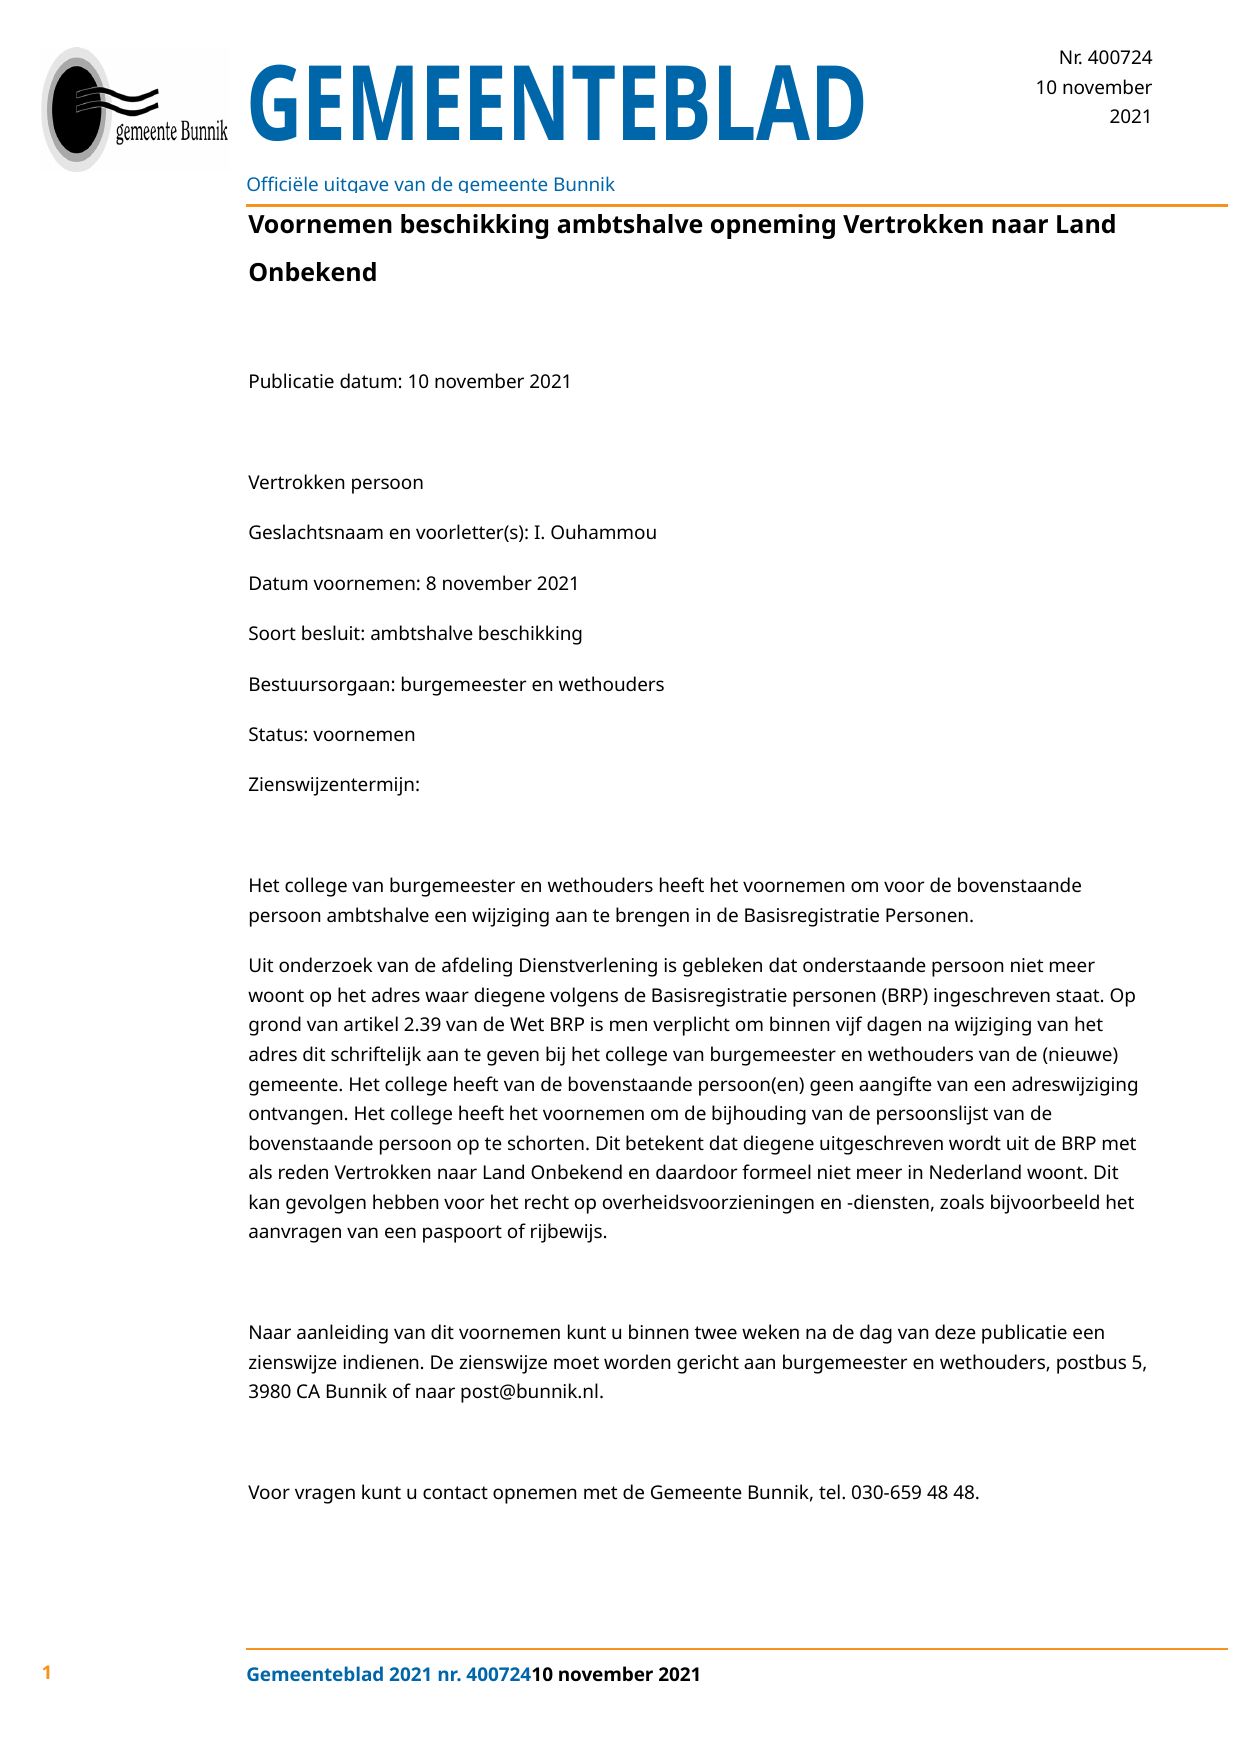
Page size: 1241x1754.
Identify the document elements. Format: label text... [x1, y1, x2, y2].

text Voornemen beschikking ambtshalve opneming Vertrokken naar Land Onbekend [248, 207, 1152, 288]
text Zienswijzentermijn: [248, 772, 1152, 797]
text Bestuursorgaan: burgemeester en wethouders [248, 671, 1152, 697]
text Het college van burgemeester en wethouders heeft het voornemen om voor de bovenstaande persoon ambtshalve een wijziging aan te brengen in de Basisregistratie Personen. [248, 872, 1152, 928]
picture [41, 47, 231, 172]
text Status: voornemen [248, 721, 1152, 747]
text Voor vragen kunt u contact opnemen met de Gemeente Bunnik, tel. 030-659 48 48. [248, 1479, 1152, 1505]
text Soort besluit: ambtshalve beschikking [248, 620, 1152, 646]
text Uit onderzoek van de afdeling Dienstverlening is gebleken dat onderstaande persoon niet meer woont op het adres waar diegene volgens de Basisregistratie personen (BRP) ingeschreven staat. Op grond van artikel 2.39 van de Wet BRP is men verplicht om binnen vijf dagen na wijziging van het adres dit schriftelijk aan te geven bij het college van burgemeester en wethouders van de (nieuwe) gemeente. Het college heeft van de bovenstaande persoon(en) geen aangifte van een adreswijziging ontvangen. Het college heeft het voornemen om de bijhouding van de persoonslijst van de bovenstaande persoon op te schorten. Dit betekent dat diegene uitgeschreven wordt uit de BRP met als reden Vertrokken naar Land Onbekend en daardoor formeel niet meer in Nederland woont. Dit kan gevolgen hebben voor het recht op overheidsvoorzieningen en -diensten, zoals bijvoorbeeld het aanvragen van een paspoort of rijbewijs. [248, 952, 1152, 1244]
text Vertrokken persoon [248, 469, 1152, 495]
text Datum voornemen: 8 november 2021 [248, 570, 1152, 596]
text Geslachtsnaam en voorletter(s): I. Ouhammou [248, 519, 1152, 545]
text Publicatie datum: 10 november 2021 [248, 368, 1152, 394]
text Naar aanleiding van dit voornemen kunt u binnen twee weken na de dag van deze publicatie een zienswijze indienen. De zienswijze moet worden gericht aan burgemeester en wethouders, postbus 5, 3980 CA Bunnik of naar post@bunnik.nl. [248, 1319, 1152, 1404]
